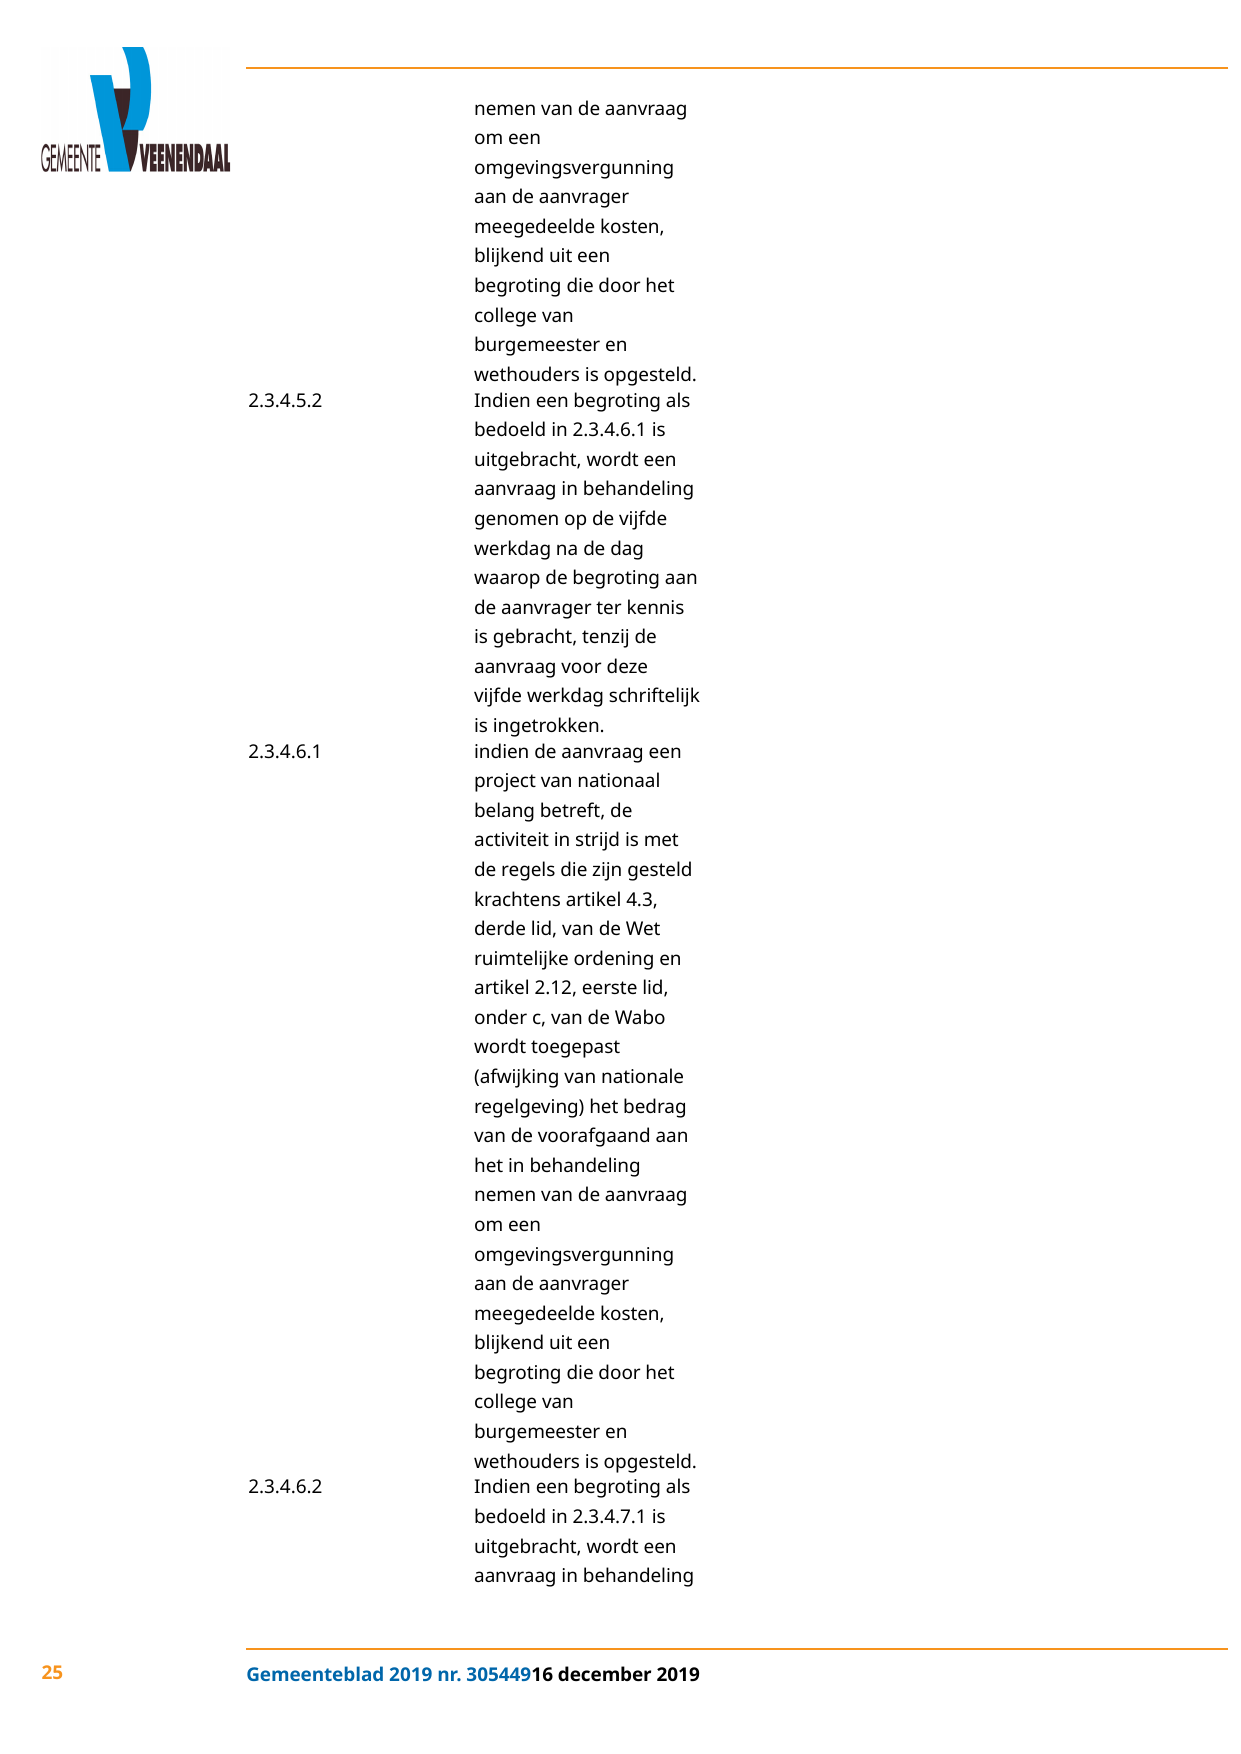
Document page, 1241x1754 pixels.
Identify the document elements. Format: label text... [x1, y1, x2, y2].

table_cell [248, 95, 474, 387]
table_cell Indien een begroting als bedoeld in 2.3.4.7.1 is uitgebracht, wordt een aanvraag in behandeling [474, 1474, 700, 1588]
table_cell [926, 1474, 1152, 1588]
table_cell 2.3.4.6.1 [248, 738, 474, 1474]
table_cell 2.3.4.5.2 [248, 387, 474, 738]
table_cell [700, 1474, 926, 1588]
table_cell [700, 95, 926, 387]
table_cell indien de aanvraag een project van nationaal belang betreft, de activiteit in strijd is met de regels die zijn gesteld krachtens artikel 4.3, derde lid, van de Wet ruimtelijke ordening en artikel 2.12, eerste lid, onder c, van de Wabo wordt toegepast (afwijking van nationale regelgeving) het bedrag van de voorafgaand aan het in behandeling nemen van de aanvraag om een omgevingsvergunning aan de aanvrager meegedeelde kosten, blijkend uit een begroting die door het college van burgemeester en wethouders is opgesteld. [474, 738, 700, 1474]
table_cell [700, 738, 926, 1474]
picture [41, 47, 130, 172]
picture [123, 47, 231, 172]
table_cell nemen van de aanvraag om een omgevingsvergunning aan de aanvrager meegedeelde kosten, blijkend uit een begroting die door het college van burgemeester en wethouders is opgesteld. [474, 95, 700, 387]
table_cell [700, 387, 926, 738]
table_cell [926, 738, 1152, 1474]
table_cell 2.3.4.6.2 [248, 1474, 474, 1588]
table_cell [926, 95, 1152, 387]
table_cell [926, 387, 1152, 738]
table_cell Indien een begroting als bedoeld in 2.3.4.6.1 is uitgebracht, wordt een aanvraag in behandeling genomen op de vijfde werkdag na de dag waarop de begroting aan de aanvrager ter kennis is gebracht, tenzij de aanvraag voor deze vijfde werkdag schriftelijk is ingetrokken. [474, 387, 700, 738]
